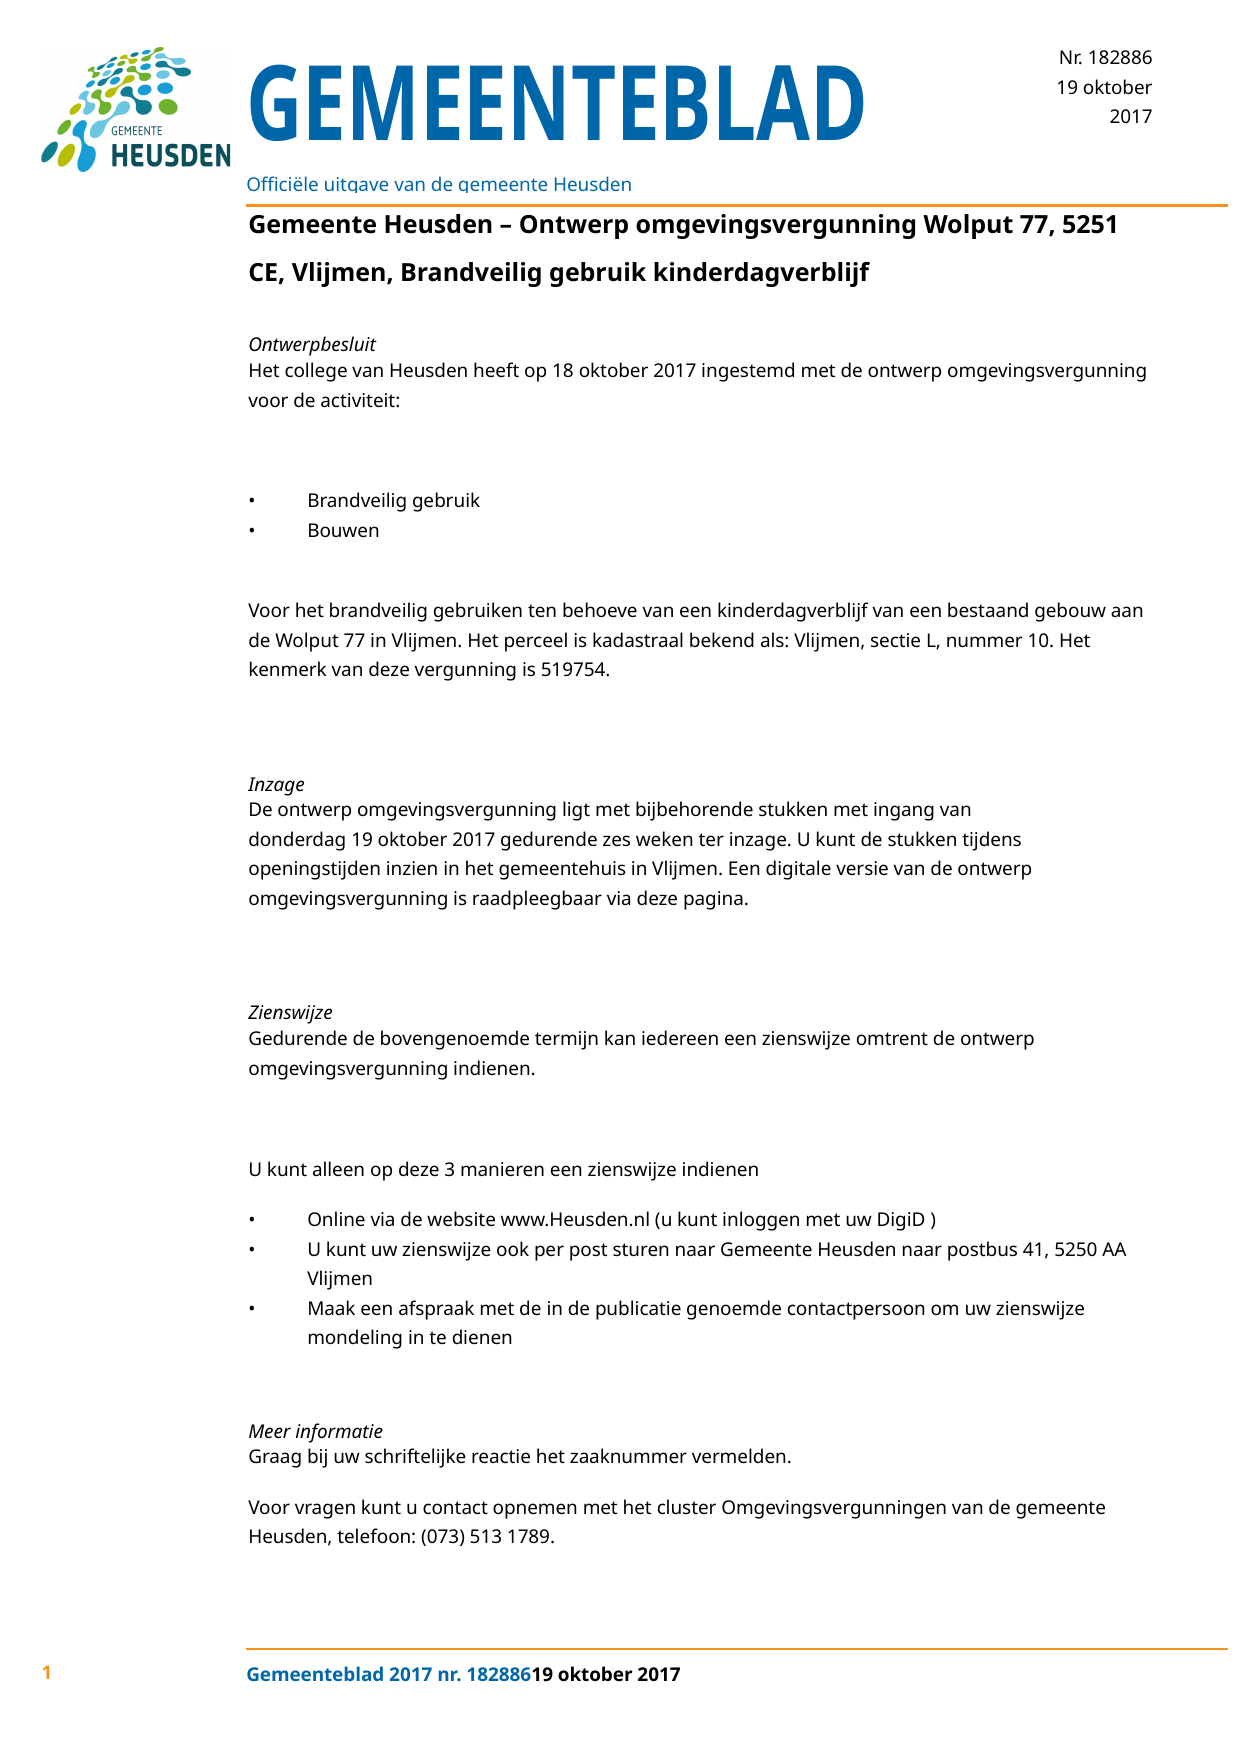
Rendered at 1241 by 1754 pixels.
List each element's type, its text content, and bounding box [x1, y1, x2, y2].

text Zienswijze [248, 999, 1152, 1025]
text De ontwerp omgevingsvergunning ligt met bijbehorende stukken met ingang van donderdag 19 oktober 2017 gedurende zes weken ter inzage. U kunt de stukken tijdens openingstijden inzien in het gemeentehuis in Vlijmen. Een digitale versie van de ontwerp omgevingsvergunning is raadpleegbaar via deze pagina. [248, 796, 1152, 911]
text Gedurende de bovengenoemde termijn kan iedereen een zienswijze omtrent de ontwerp omgevingsvergunning indienen. [248, 1025, 1152, 1081]
text Meer informatie [248, 1418, 1152, 1444]
list Maak een afspraak met de in de publicatie genoemde contactpersoon om uw zienswijze mondeling in te dienen [248, 1295, 1152, 1350]
list Online via de website www.Heusden.nl (u kunt inloggen met uw DigiD ) [248, 1206, 1152, 1232]
text Voor vragen kunt u contact opnemen met het cluster Omgevingsvergunningen van de gemeente Heusden, telefoon: (073) 513 1789. [248, 1494, 1152, 1549]
text Gemeente Heusden – Ontwerp omgevingsvergunning Wolput 77, 5251 CE, Vlijmen, Brandveilig gebruik kinderdagverblijf [248, 207, 1152, 288]
picture [41, 47, 231, 172]
text Voor het brandveilig gebruiken ten behoeve van een kinderdagverblijf van een bestaand gebouw aan de Wolput 77 in Vlijmen. Het perceel is kadastraal bekend als: Vlijmen, sectie L, nummer 10. Het kenmerk van deze vergunning is 519754. [248, 597, 1152, 682]
list Brandveilig gebruik [248, 488, 1152, 513]
text Inzage [248, 771, 1152, 796]
text Het college van Heusden heeft op 18 oktober 2017 ingestemd met de ontwerp omgevingsvergunning voor de activiteit: [248, 357, 1152, 412]
text Ontwerpbesluit [248, 331, 1152, 357]
text Graag bij uw schriftelijke reactie het zaaknummer vermelden. [248, 1444, 1152, 1469]
list Bouwen [248, 517, 1152, 543]
text U kunt alleen op deze 3 manieren een zienswijze indienen [248, 1156, 1152, 1181]
list U kunt uw zienswijze ook per post sturen naar Gemeente Heusden naar postbus 41, 5250 AA Vlijmen [248, 1236, 1152, 1291]
